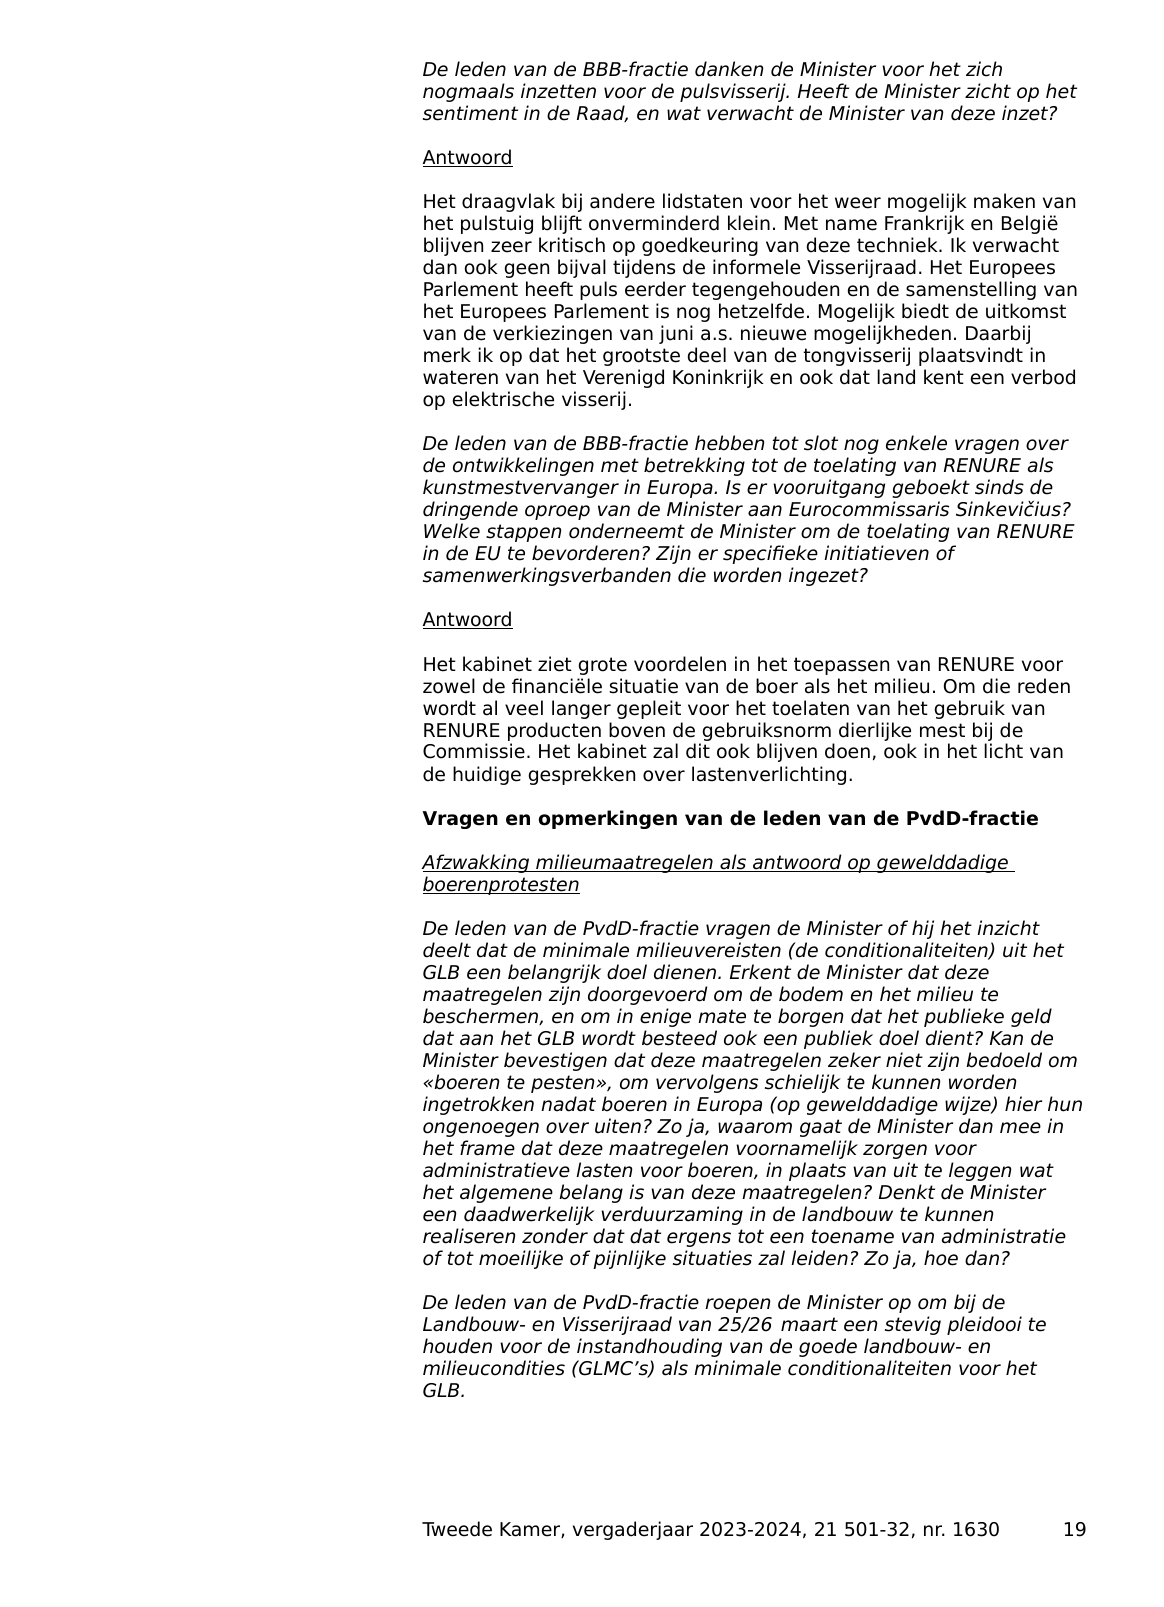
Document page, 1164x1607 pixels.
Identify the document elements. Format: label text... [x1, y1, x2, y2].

subtitle Antwoord [422, 147, 1087, 169]
text De leden van de BBB-fractie danken de Minister voor het zich nogmaals inzetten voor de pulsvisserij. Heeft de Minister zicht op het sentiment in de Raad, en wat verwacht de Minister van deze inzet? [422, 59, 1087, 125]
subtitle Afzwakking milieumaatregelen als antwoord op gewelddadige boerenprotesten [422, 852, 1087, 896]
text Het draagvlak bij andere lidstaten voor het weer mogelijk maken van het pulstuig blijft onverminderd klein. Met name Frankrijk en België blijven zeer kritisch op goedkeuring van deze techniek. Ik verwacht dan ook geen bijval tijdens de informele Visserijraad. Het Europees Parlement heeft puls eerder tegengehouden en de samenstelling van het Europees Parlement is nog hetzelfde. Mogelijk biedt de uitkomst van de verkiezingen van juni a.s. nieuwe mogelijkheden. Daarbij merk ik op dat het grootste deel van de tongvisserij plaatsvindt in wateren van het Verenigd Koninkrijk en ook dat land kent een verbod op elektrische visserij. [422, 191, 1087, 411]
text Het kabinet ziet grote voordelen in het toepassen van RENURE voor zowel de financiële situatie van de boer als het milieu. Om die reden wordt al veel langer gepleit voor het toelaten van het gebruik van RENURE producten boven de gebruiksnorm dierlijke mest bij de Commissie. Het kabinet zal dit ook blijven doen, ook in het licht van de huidige gesprekken over lastenverlichting. [422, 653, 1087, 785]
subtitle Antwoord [422, 609, 1087, 631]
subtitle Vragen en opmerkingen van de leden van de PvdD-fractie [422, 808, 1087, 829]
text De leden van de BBB-fractie hebben tot slot nog enkele vragen over de ontwikkelingen met betrekking tot de toelating van RENURE als kunstmestvervanger in Europa. Is er vooruitgang geboekt sinds de dringende oproep van de Minister aan Eurocommissaris Sinkevičius? Welke stappen onderneemt de Minister om de toelating van RENURE in de EU te bevorderen? Zijn er specifieke initiatieven of samenwerkingsverbanden die worden ingezet? [422, 433, 1087, 587]
text De leden van de PvdD-fractie vragen de Minister of hij het inzicht deelt dat de minimale milieuvereisten (de conditionaliteiten) uit het GLB een belangrijk doel dienen. Erkent de Minister dat deze maatregelen zijn doorgevoerd om de bodem en het milieu te beschermen, en om in enige mate te borgen dat het publieke geld dat aan het GLB wordt besteed ook een publiek doel dient? Kan de Minister bevestigen dat deze maatregelen zeker niet zijn bedoeld om «boeren te pesten», om vervolgens schielijk te kunnen worden ingetrokken nadat boeren in Europa (op gewelddadige wijze) hier hun ongenoegen over uiten? Zo ja, waarom gaat de Minister dan mee in het frame dat deze maatregelen voornamelijk zorgen voor administratieve lasten voor boeren, in plaats van uit te leggen wat het algemene belang is van deze maatregelen? Denkt de Minister een daadwerkelijk verduurzaming in de landbouw te kunnen realiseren zonder dat dat ergens tot een toename van administratie of tot moeilijke of pijnlijke situaties zal leiden? Zo ja, hoe dan? [422, 918, 1087, 1269]
text De leden van de PvdD-fractie roepen de Minister op om bij de Landbouw- en Visserijraad van 25/26 maart een stevig pleidooi te houden voor de instandhouding van de goede landbouw- en milieucondities (GLMC’s) als minimale conditionaliteiten voor het GLB. [422, 1292, 1087, 1402]
